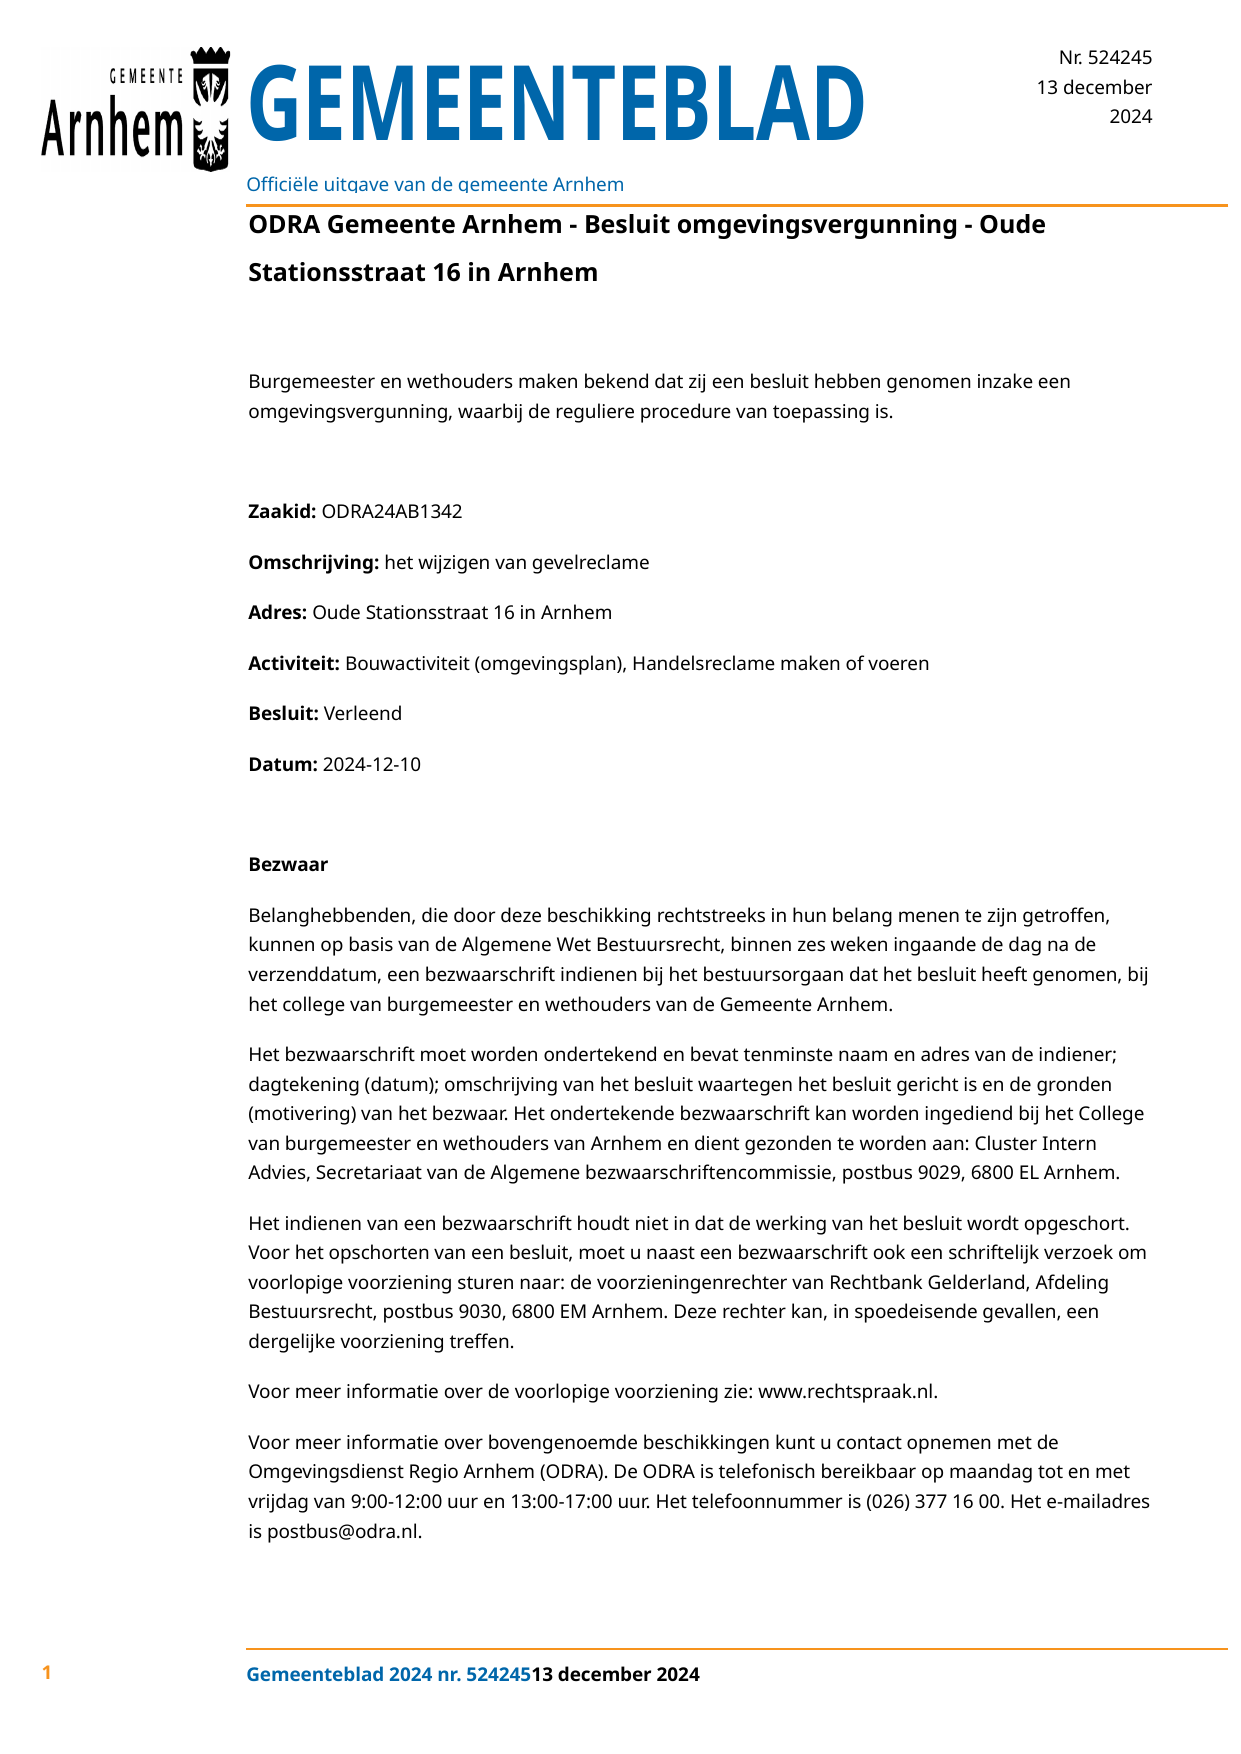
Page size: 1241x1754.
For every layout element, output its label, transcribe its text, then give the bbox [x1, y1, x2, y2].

text Het indienen van een bezwaarschrift houdt niet in dat de werking van het besluit wordt opgeschort. Voor het opschorten van een besluit, moet u naast een bezwaarschrift ook een schriftelijk verzoek om voorlopige voorziening sturen naar: de voorzieningenrechter van Rechtbank Gelderland, Afdeling Bestuursrecht, postbus 9030, 6800 EM Arnhem. Deze rechter kan, in spoedeisende gevallen, een dergelijke voorziening treffen. [248, 1210, 1152, 1354]
text Voor meer informatie over de voorlopige voorziening zie: www.rechtspraak.nl. [248, 1379, 1152, 1404]
text Besluit: Verleend [248, 700, 1152, 726]
text Het bezwaarschrift moet worden ondertekend en bevat tenminste naam en adres van de indiener; dagtekening (datum); omschrijving van het besluit waartegen het besluit gericht is en de gronden (motivering) van het bezwaar. Het ondertekende bezwaarschrift kan worden ingediend bij het College van burgemeester en wethouders van Arnhem en dient gezonden te worden aan: Cluster Intern Advies, Secretariaat van de Algemene bezwaarschriftencommissie, postbus 9029, 6800 EL Arnhem. [248, 1041, 1152, 1185]
text Adres: Oude Stationsstraat 16 in Arnhem [248, 599, 1152, 625]
text Voor meer informatie over bovengenoemde beschikkingen kunt u contact opnemen met de Omgevingsdienst Regio Arnhem (ODRA). De ODRA is telefonisch bereikbaar op maandag tot en met vrijdag van 9:00-12:00 uur en 13:00-17:00 uur. Het telefoonnummer is (026) 377 16 00. Het e-mailadres is postbus@odra.nl. [248, 1429, 1152, 1544]
text ODRA Gemeente Arnhem - Besluit omgevingsvergunning - Oude Stationsstraat 16 in Arnhem [248, 207, 1152, 288]
text Zaakid: ODRA24AB1342 [248, 499, 1152, 524]
text Datum: 2024-12-10 [248, 751, 1152, 777]
text Activiteit: Bouwactiviteit (omgevingsplan), Handelsreclame maken of voeren [248, 650, 1152, 676]
text Belanghebbenden, die door deze beschikking rechtstreeks in hun belang menen te zijn getroffen, kunnen op basis van de Algemene Wet Bestuursrecht, binnen zes weken ingaande de dag na de verzenddatum, een bezwaarschrift indienen bij het bestuursorgaan dat het besluit heeft genomen, bij het college van burgemeester en wethouders van de Gemeente Arnhem. [248, 902, 1152, 1017]
text Burgemeester en wethouders maken bekend dat zij een besluit hebben genomen inzake een omgevingsvergunning, waarbij de reguliere procedure van toepassing is. [248, 368, 1152, 424]
picture [41, 47, 231, 172]
text Bezwaar [248, 852, 1152, 877]
text Omschrijving: het wijzigen van gevelreclame [248, 549, 1152, 575]
